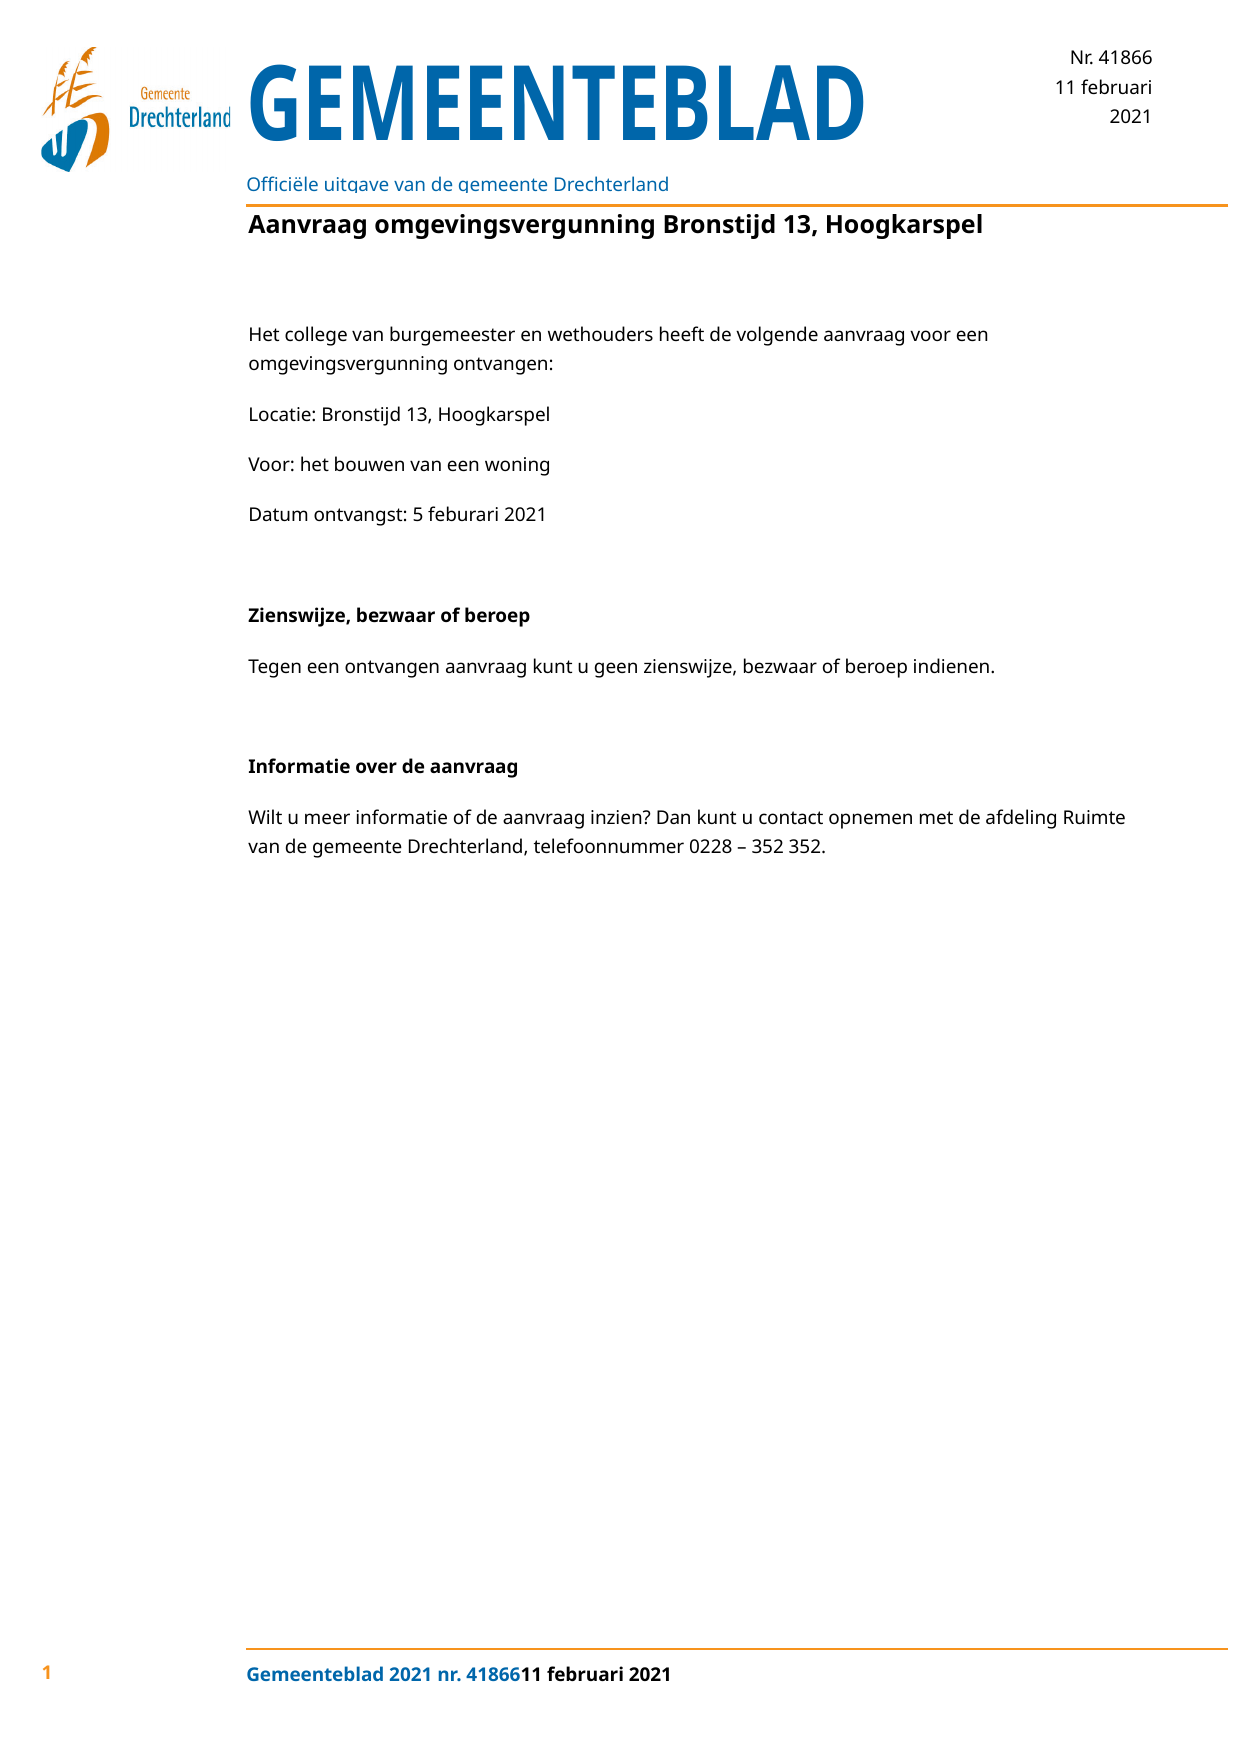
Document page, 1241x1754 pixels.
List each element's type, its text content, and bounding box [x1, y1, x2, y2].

text Zienswijze, bezwaar of beroep [248, 602, 1152, 628]
picture [41, 47, 231, 172]
text Datum ontvangst: 5 feburari 2021 [248, 502, 1152, 527]
text Aanvraag omgevingsvergunning Bronstijd 13, Hoogkarspel [248, 207, 1152, 241]
text Het college van burgemeester en wethouders heeft de volgende aanvraag voor een omgevingsvergunning ontvangen: [248, 321, 1152, 376]
text Tegen een ontvangen aanvraag kunt u geen zienswijze, bezwaar of beroep indienen. [248, 653, 1152, 678]
text Locatie: Bronstijd 13, Hoogkarspel [248, 401, 1152, 426]
picture [226, 115, 231, 124]
picture [41, 158, 64, 172]
text Wilt u meer informatie of de aanvraag inzien? Dan kunt u contact opnemen met de afdeling Ruimte van de gemeente Drechterland, telefoonnummer 0228 – 352 352. [248, 804, 1152, 859]
text Informatie over de aanvraag [248, 754, 1152, 779]
text Voor: het bouwen van een woning [248, 451, 1152, 477]
